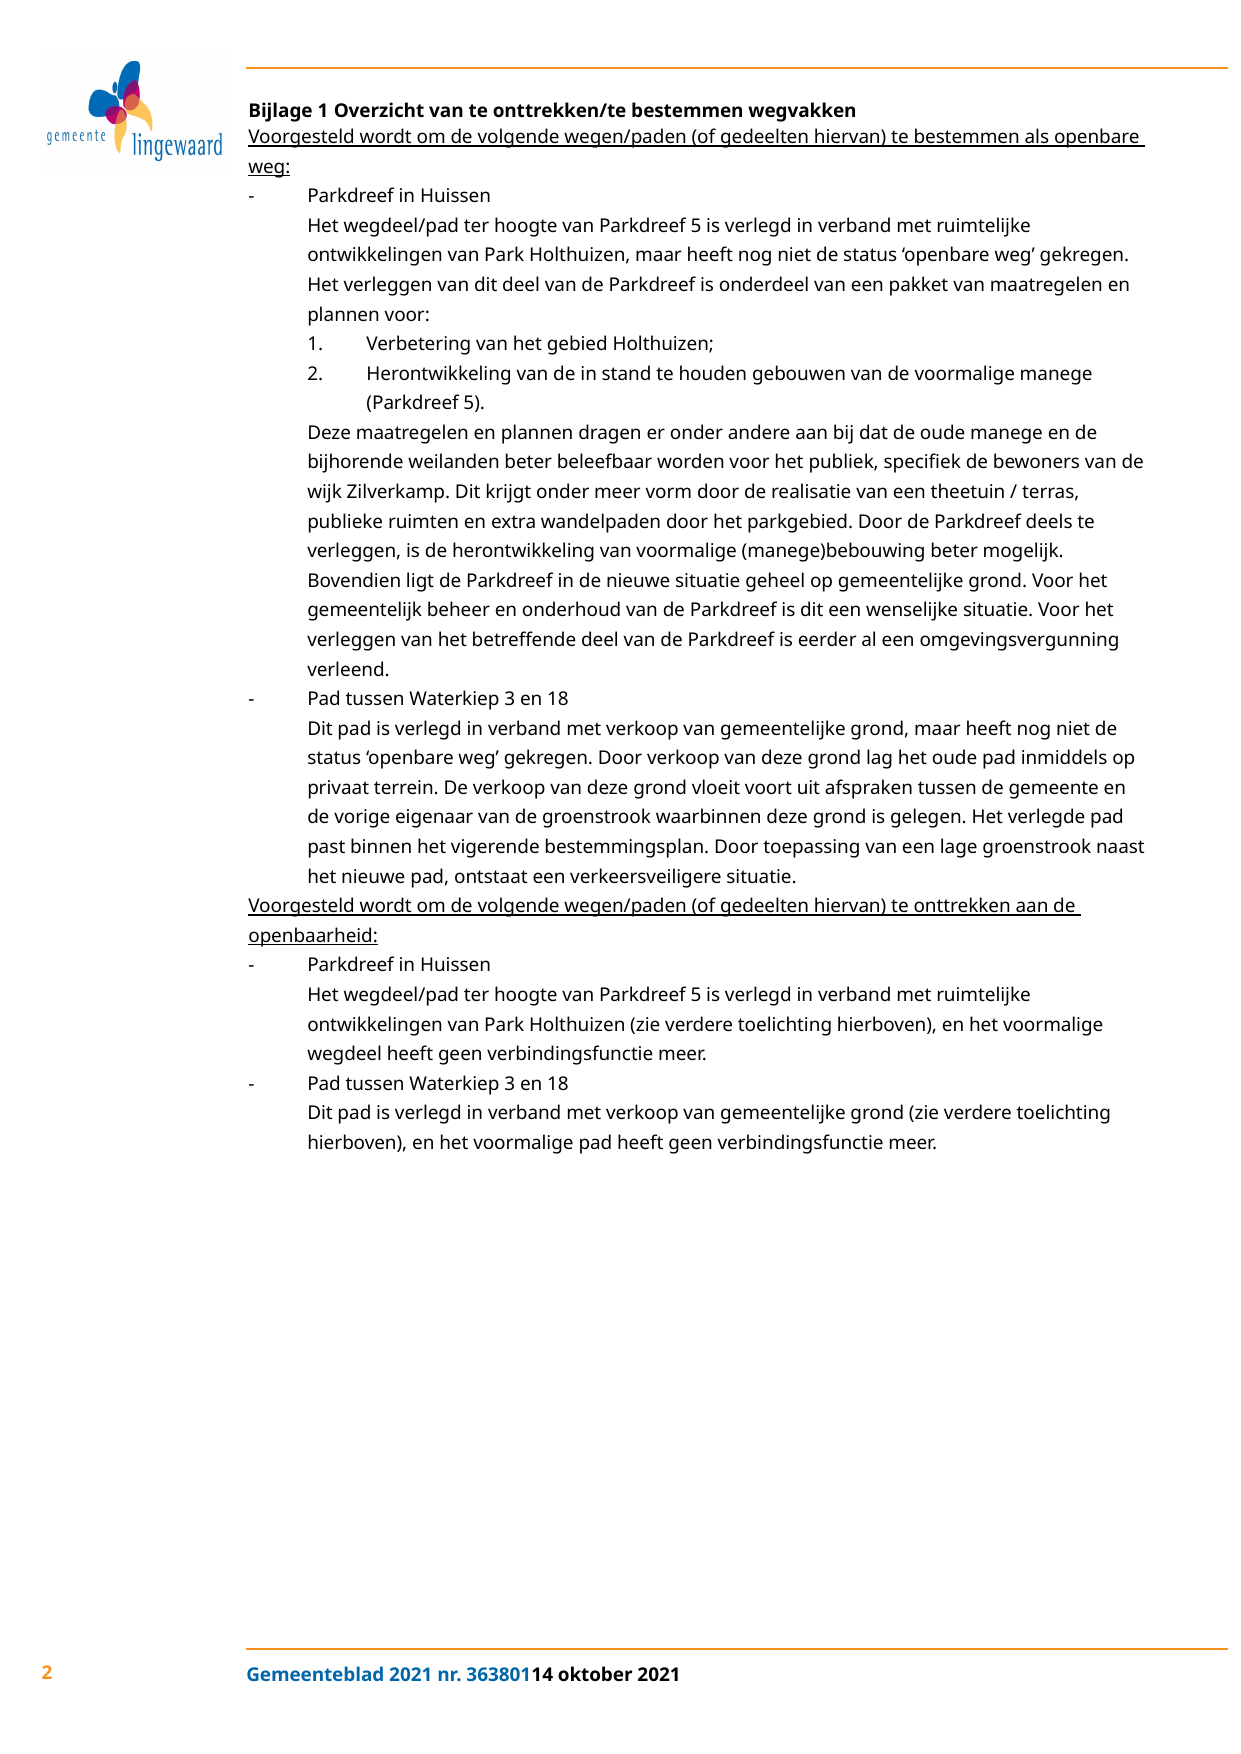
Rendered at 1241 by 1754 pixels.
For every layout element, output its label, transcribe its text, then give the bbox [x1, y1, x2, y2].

list Parkdreef in Huissen [248, 952, 1152, 977]
list Het wegdeel/pad ter hoogte van Parkdreef 5 is verlegd in verband met ruimtelijke ontwikkelingen van Park Holthuizen, maar heeft nog niet de status ‘openbare weg’ gekregen. Het verleggen van dit deel van de Parkdreef is onderdeel van een pakket van maatregelen en plannen voor: [248, 212, 1152, 327]
text Voorgesteld wordt om de volgende wegen/paden (of gedeelten hiervan) te bestemmen als openbare weg: [248, 123, 1152, 179]
list Dit pad is verlegd in verband met verkoop van gemeentelijke grond (zie verdere toelichting hierboven), en het voormalige pad heeft geen verbindingsfunctie meer. [248, 1099, 1152, 1155]
list Verbetering van het gebied Holthuizen; [307, 330, 1152, 356]
text Bijlage 1 Overzicht van te onttrekken/te bestemmen wegvakken [248, 95, 1152, 123]
list Deze maatregelen en plannen dragen er onder andere aan bij dat de oude manege en de bijhorende weilanden beter beleefbaar worden voor het publiek, specifiek de bewoners van de wijk Zilverkamp. Dit krijgt onder meer vorm door de realisatie van een theetuin / terras, publieke ruimten en extra wandelpaden door het parkgebied. Door de Parkdreef deels te verleggen, is de herontwikkeling van voormalige (manege)bebouwing beter mogelijk. Bovendien ligt de Parkdreef in de nieuwe situatie geheel op gemeentelijke grond. Voor het gemeentelijk beheer en onderhoud van de Parkdreef is dit een wenselijke situatie. Voor het verleggen van het betreffende deel van de Parkdreef is eerder al een omgevingsvergunning verleend. [248, 419, 1152, 682]
text Voorgesteld wordt om de volgende wegen/paden (of gedeelten hiervan) te onttrekken aan de openbaarheid: [248, 892, 1152, 948]
list Parkdreef in Huissen [248, 182, 1152, 208]
list Pad tussen Waterkiep 3 en 18 [248, 685, 1152, 711]
list Dit pad is verlegd in verband met verkoop van gemeentelijke grond, maar heeft nog niet de status ‘openbare weg’ gekregen. Door verkoop van deze grond lag het oude pad inmiddels op privaat terrein. De verkoop van deze grond vloeit voort uit afspraken tussen de gemeente en de vorige eigenaar van de groenstrook waarbinnen deze grond is gelegen. Het verlegde pad past binnen het vigerende bestemmingsplan. Door toepassing van een lage groenstrook naast het nieuwe pad, ontstaat een verkeersveiligere situatie. [248, 715, 1152, 889]
list Pad tussen Waterkiep 3 en 18 [248, 1070, 1152, 1096]
picture [41, 47, 231, 172]
list Herontwikkeling van de in stand te houden gebouwen van de voormalige manege (Parkdreef 5). [307, 360, 1152, 415]
list Het wegdeel/pad ter hoogte van Parkdreef 5 is verlegd in verband met ruimtelijke ontwikkelingen van Park Holthuizen (zie verdere toelichting hierboven), en het voormalige wegdeel heeft geen verbindingsfunctie meer. [248, 981, 1152, 1066]
